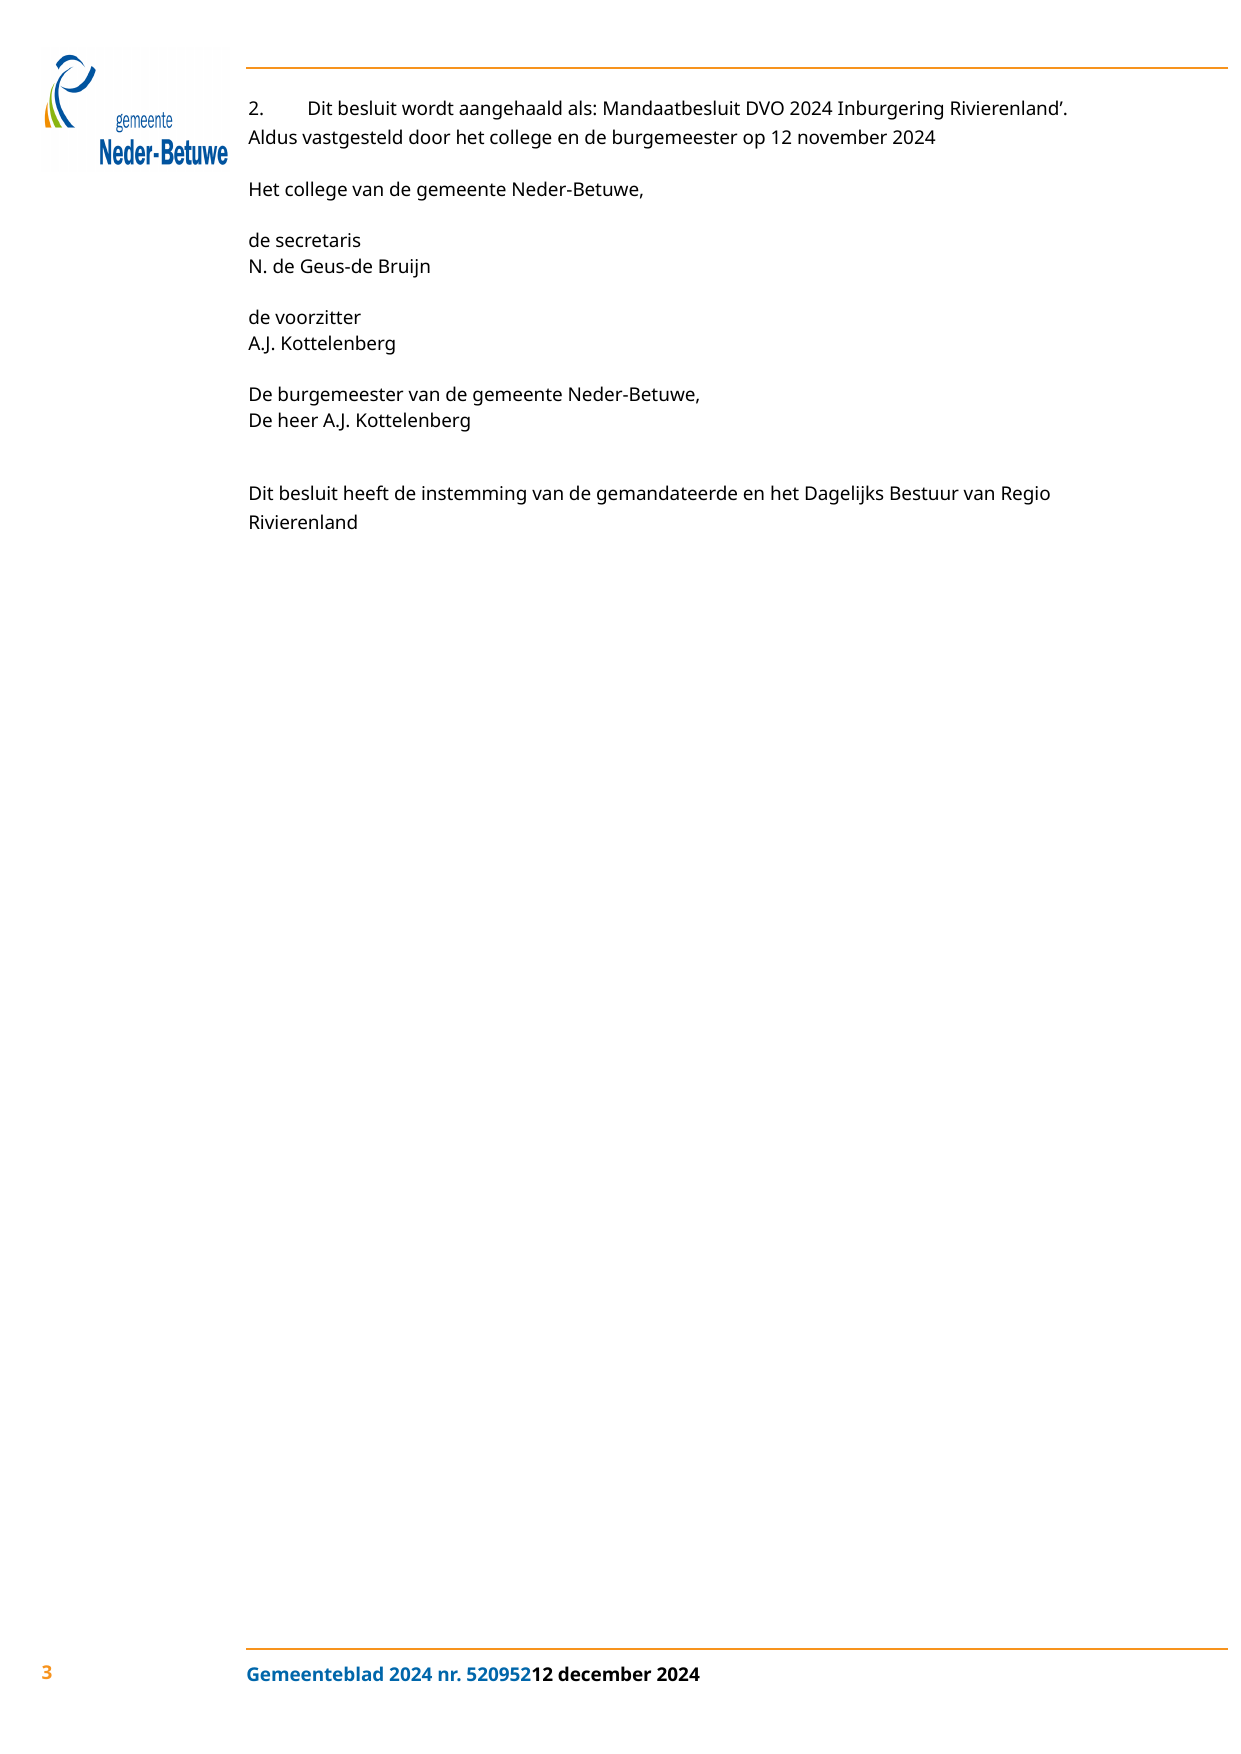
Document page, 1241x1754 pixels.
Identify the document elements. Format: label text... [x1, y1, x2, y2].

text de secretaris [248, 227, 1152, 253]
text N. de Geus-de Bruijn [248, 253, 1152, 279]
text Aldus vastgesteld door het college en de burgemeester op 12 november 2024 [248, 124, 1152, 150]
picture [41, 47, 231, 172]
text A.J. Kottelenberg [248, 330, 1152, 356]
text De burgemeester van de gemeente Neder-Betuwe, [248, 382, 1152, 407]
text Het college van de gemeente Neder-Betuwe, [248, 176, 1152, 202]
text De heer A.J. Kottelenberg [248, 407, 1152, 433]
list Dit besluit wordt aangehaald als: Mandaatbesluit DVO 2024 Inburgering Rivierenland’. [248, 95, 1152, 121]
text Dit besluit heeft de instemming van de gemandateerde en het Dagelijks Bestuur van Regio Rivierenland [248, 480, 1152, 535]
text de voorzitter [248, 304, 1152, 330]
